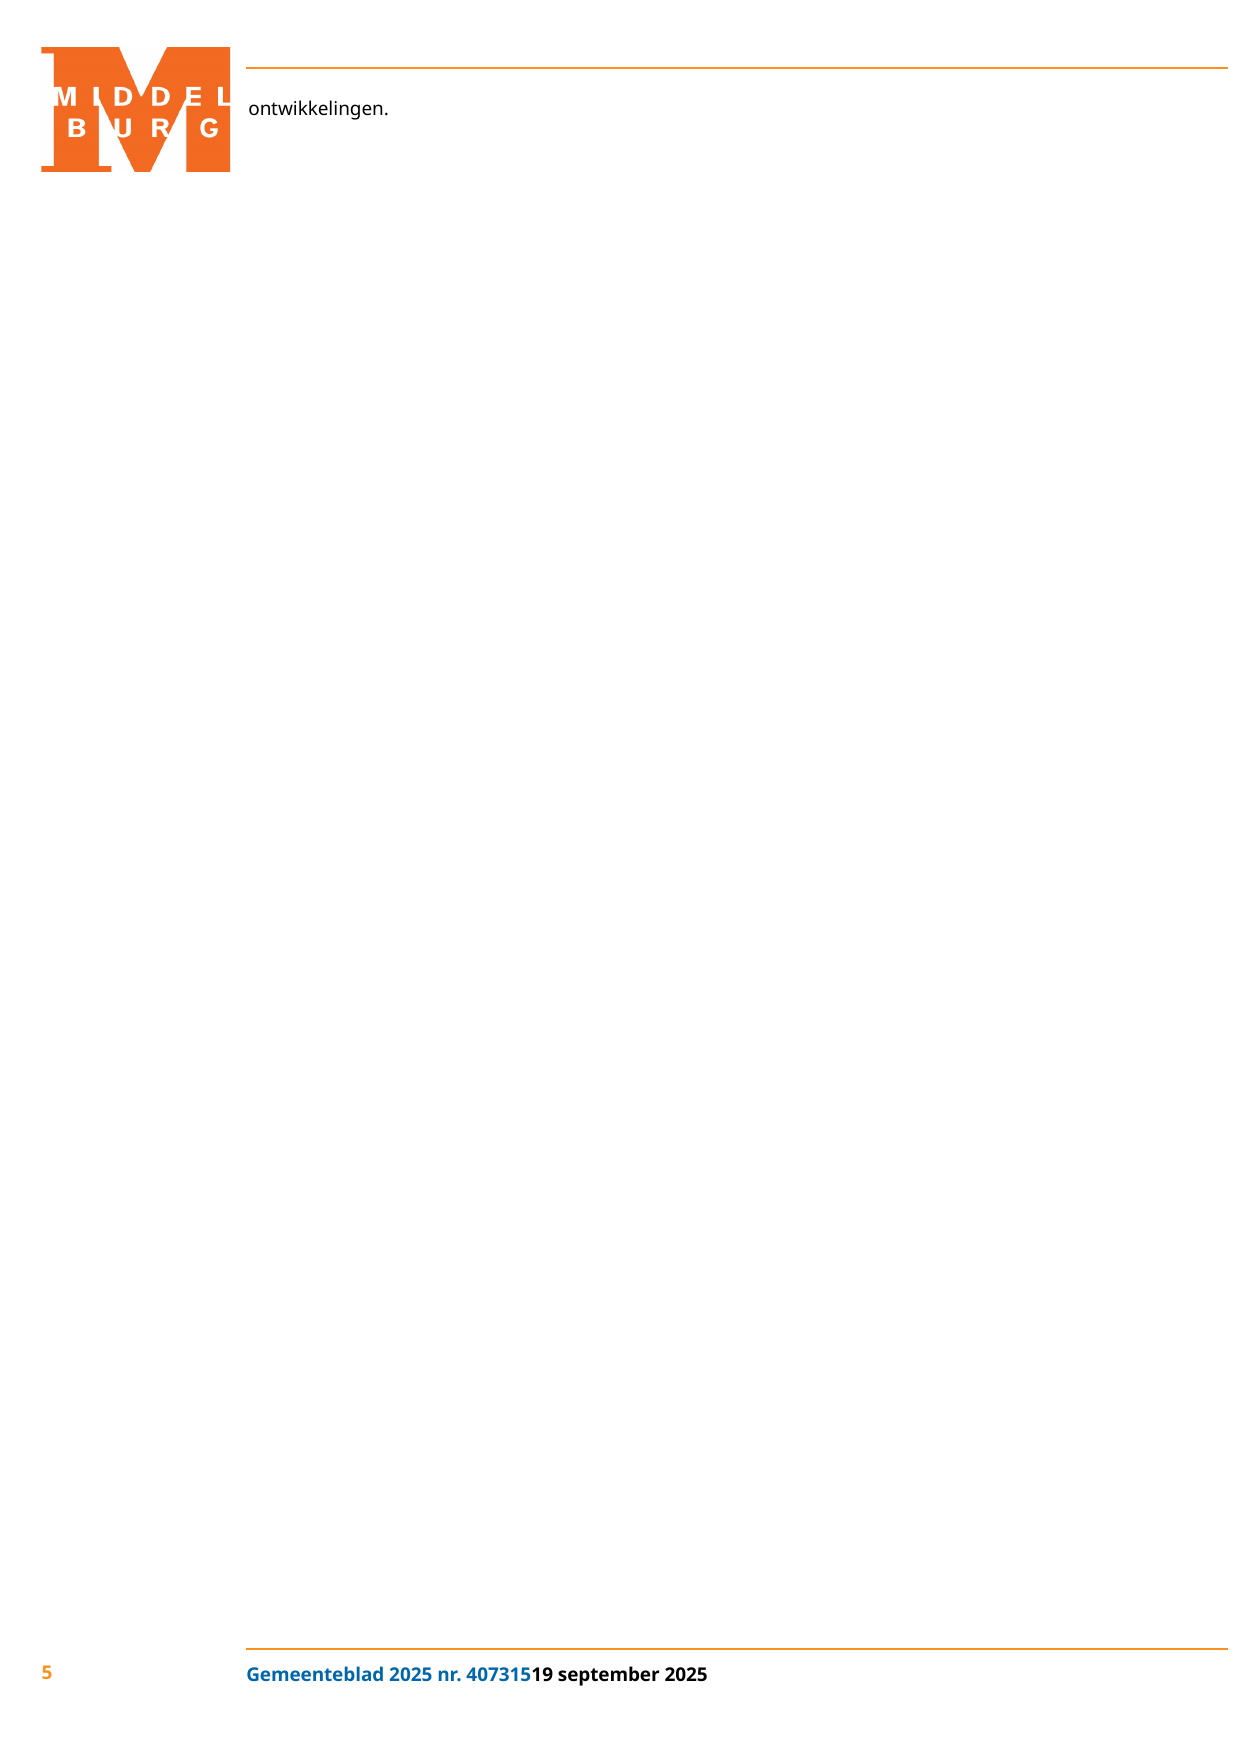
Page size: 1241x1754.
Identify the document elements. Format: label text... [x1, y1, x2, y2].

picture [41, 47, 231, 172]
text ontwikkelingen. [248, 95, 1152, 121]
